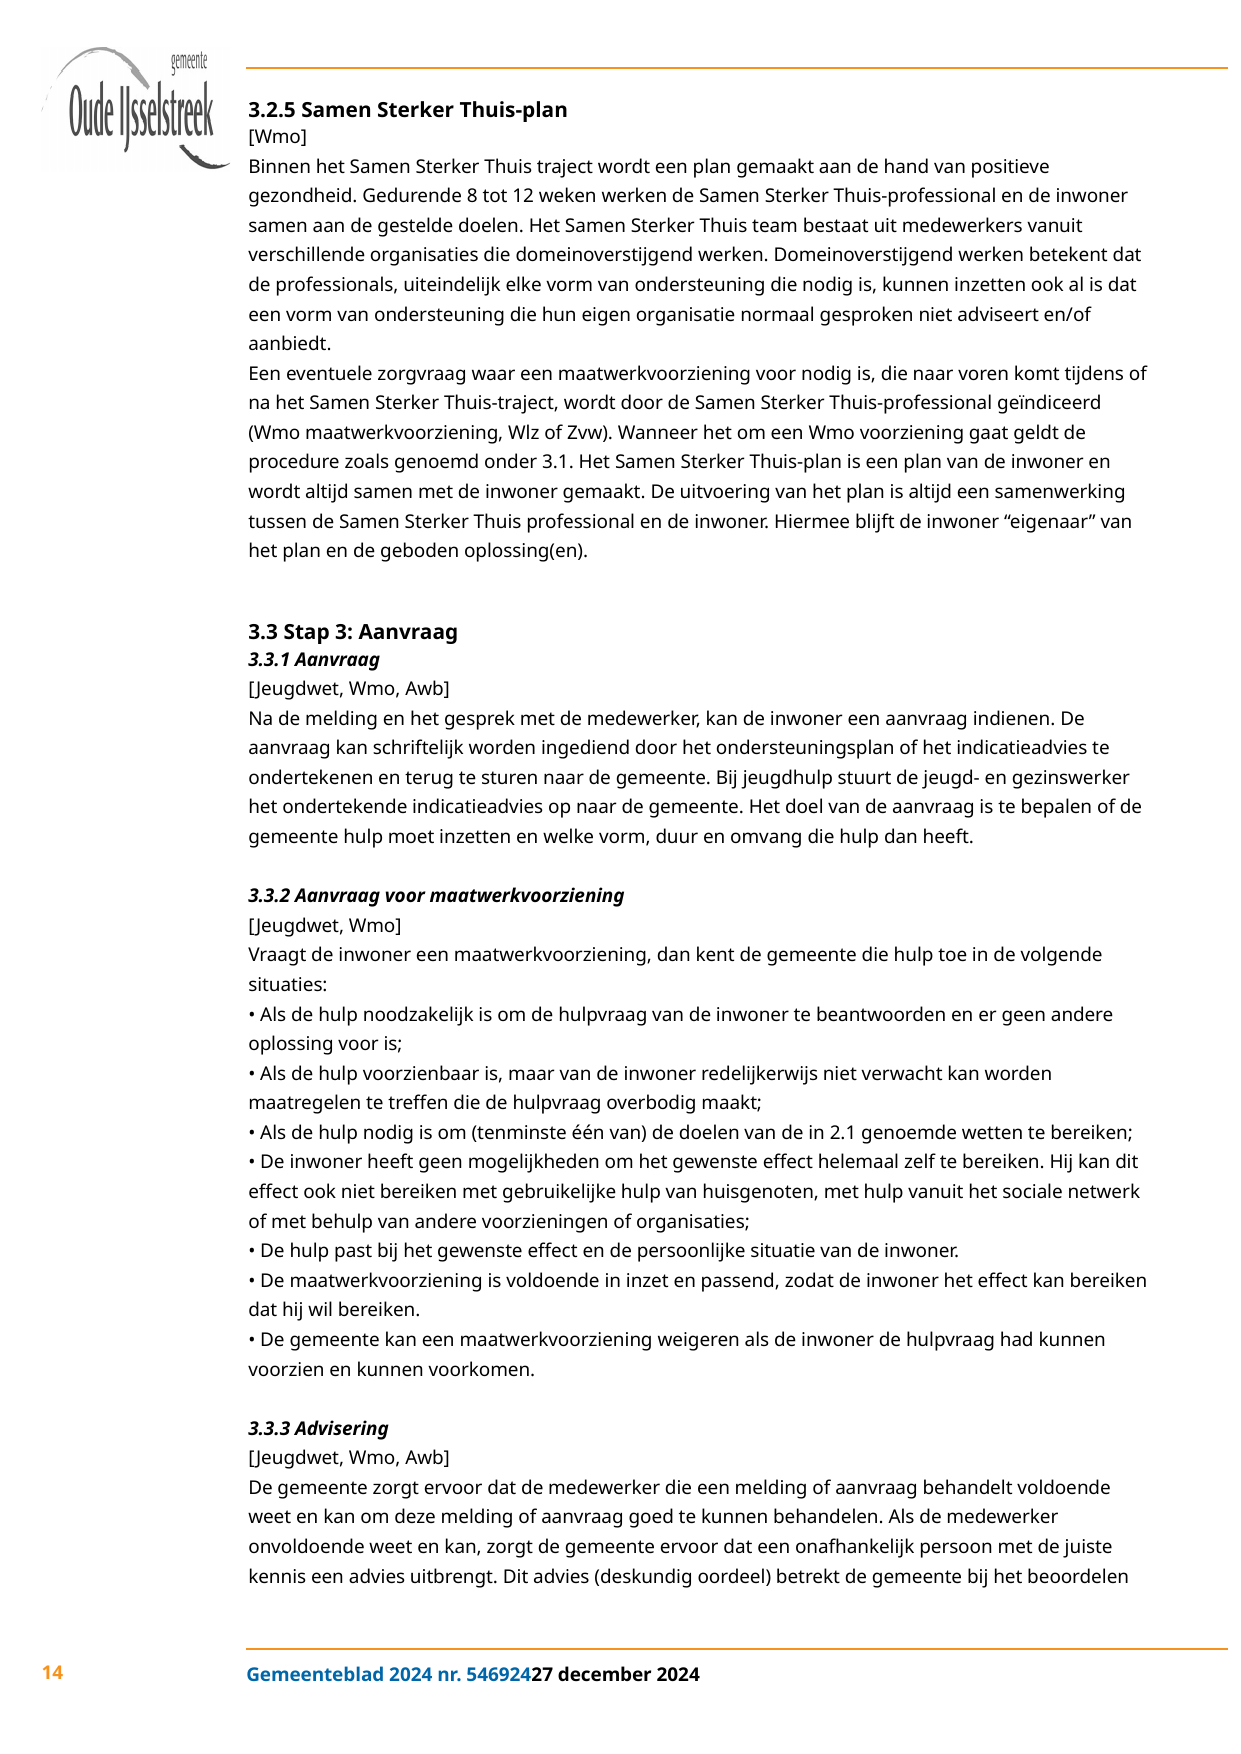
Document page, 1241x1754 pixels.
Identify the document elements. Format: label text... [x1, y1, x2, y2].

text Binnen het Samen Sterker Thuis traject wordt een plan gemaakt aan de hand van positieve gezondheid. Gedurende 8 tot 12 weken werken de Samen Sterker Thuis-professional en de inwoner samen aan de gestelde doelen. Het Samen Sterker Thuis team bestaat uit medewerkers vanuit verschillende organisaties die domeinoverstijgend werken. Domeinoverstijgend werken betekent dat de professionals, uiteindelijk elke vorm van ondersteuning die nodig is, kunnen inzetten ook al is dat een vorm van ondersteuning die hun eigen organisatie normaal gesproken niet adviseert en/of aanbiedt. [248, 153, 1152, 356]
text [Jeugdwet, Wmo] [248, 912, 1152, 938]
text Een eventuele zorgvraag waar een maatwerkvoorziening voor nodig is, die naar voren komt tijdens of na het Samen Sterker Thuis-traject, wordt door de Samen Sterker Thuis-professional geïndiceerd (Wmo maatwerkvoorziening, Wlz of Zvw). Wanneer het om een Wmo voorziening gaat geldt de procedure zoals genoemd onder 3.1. Het Samen Sterker Thuis-plan is een plan van de inwoner en wordt altijd samen met de inwoner gemaakt. De uitvoering van het plan is altijd een samenwerking tussen de Samen Sterker Thuis professional en de inwoner. Hiermee blijft de inwoner “eigenaar” van het plan en de geboden oplossing(en). [248, 360, 1152, 563]
text • Als de hulp nodig is om (tenminste één van) de doelen van de in 2.1 genoemde wetten te bereiken; [248, 1119, 1152, 1145]
text 3.3 Stap 3: Aanvraag [248, 617, 1152, 646]
text [Jeugdwet, Wmo, Awb] [248, 1444, 1152, 1470]
text 3.3.1 Aanvraag [248, 646, 1152, 672]
text 3.3.2 Aanvraag voor maatwerkvoorziening [248, 882, 1152, 908]
text 3.3.3 Advisering [248, 1415, 1152, 1441]
picture [41, 47, 231, 172]
text [Jeugdwet, Wmo, Awb] [248, 675, 1152, 701]
text Vraagt de inwoner een maatwerkvoorziening, dan kent de gemeente die hulp toe in de volgende situaties: [248, 942, 1152, 997]
text Na de melding en het gesprek met de medewerker, kan de inwoner een aanvraag indienen. De aanvraag kan schriftelijk worden ingediend door het ondersteuningsplan of het indicatieadvies te ondertekenen en terug te sturen naar de gemeente. Bij jeugdhulp stuurt de jeugd- en gezinswerker het ondertekende indicatieadvies op naar de gemeente. Het doel van de aanvraag is te bepalen of de gemeente hulp moet inzetten en welke vorm, duur en omvang die hulp dan heeft. [248, 705, 1152, 849]
text De gemeente zorgt ervoor dat de medewerker die een melding of aanvraag behandelt voldoende weet en kan om deze melding of aanvraag goed te kunnen behandelen. Als de medewerker onvoldoende weet en kan, zorgt de gemeente ervoor dat een onafhankelijk persoon met de juiste kennis een advies uitbrengt. Dit advies (deskundig oordeel) betrekt de gemeente bij het beoordelen [248, 1474, 1152, 1589]
text • De maatwerkvoorziening is voldoende in inzet en passend, zodat de inwoner het effect kan bereiken dat hij wil bereiken. [248, 1267, 1152, 1322]
text [Wmo] [248, 123, 1152, 149]
text • Als de hulp voorzienbaar is, maar van de inwoner redelijkerwijs niet verwacht kan worden maatregelen te treffen die de hulpvraag overbodig maakt; [248, 1060, 1152, 1115]
text 3.2.5 Samen Sterker Thuis-plan [248, 95, 1152, 123]
text • De gemeente kan een maatwerkvoorziening weigeren als de inwoner de hulpvraag had kunnen voorzien en kunnen voorkomen. [248, 1326, 1152, 1382]
text • De hulp past bij het gewenste effect en de persoonlijke situatie van de inwoner. [248, 1237, 1152, 1263]
text • Als de hulp noodzakelijk is om de hulpvraag van de inwoner te beantwoorden en er geen andere oplossing voor is; [248, 1001, 1152, 1056]
text • De inwoner heeft geen mogelijkheden om het gewenste effect helemaal zelf te bereiken. Hij kan dit effect ook niet bereiken met gebruikelijke hulp van huisgenoten, met hulp vanuit het sociale netwerk of met behulp van andere voorzieningen of organisaties; [248, 1149, 1152, 1234]
